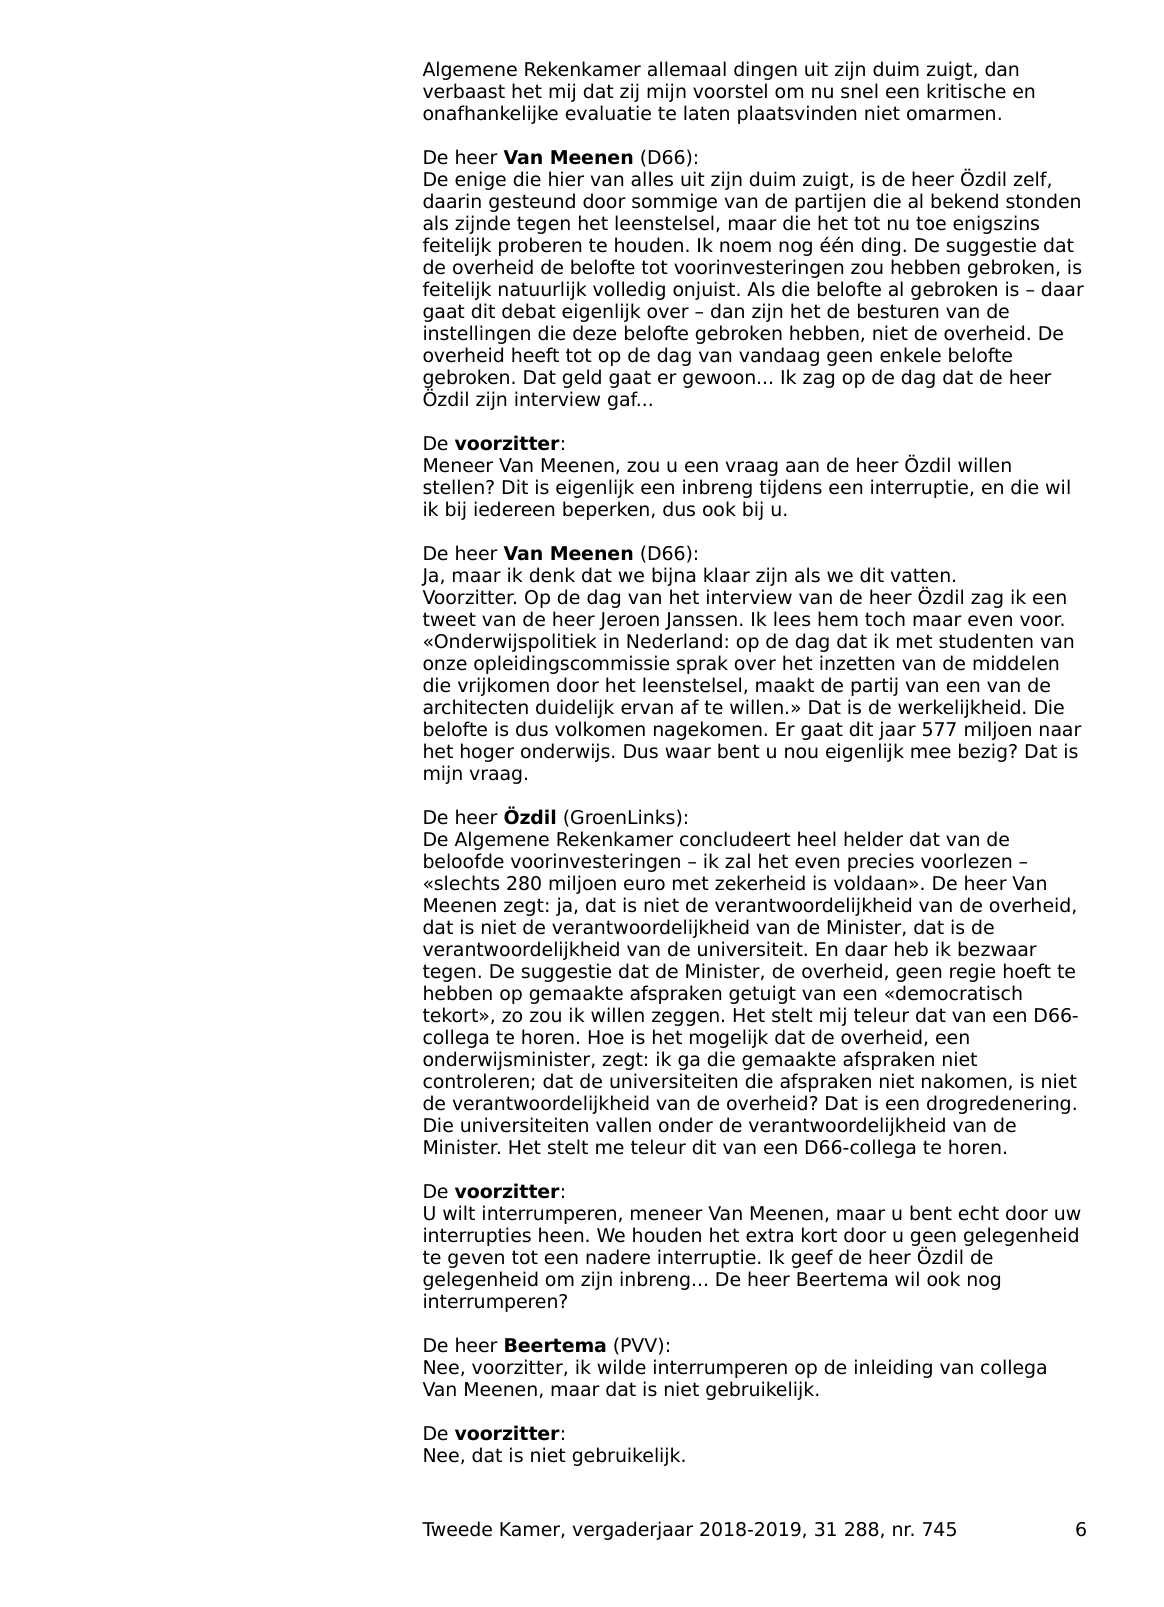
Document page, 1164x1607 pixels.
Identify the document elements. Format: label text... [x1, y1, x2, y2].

text De voorzitter: [422, 1423, 1087, 1445]
text U wilt interrumperen, meneer Van Meenen, maar u bent echt door uw interrupties heen. We houden het extra kort door u geen gelegenheid te geven tot een nadere interruptie. Ik geef de heer Özdil de gelegenheid om zijn inbreng... De heer Beertema wil ook nog interrumperen? [422, 1203, 1087, 1313]
text De heer Özdil (GroenLinks): [422, 807, 1087, 829]
text De Algemene Rekenkamer concludeert heel helder dat van de beloofde voorinvesteringen – ik zal het even precies voorlezen – «slechts 280 miljoen euro met zekerheid is voldaan». De heer Van Meenen zegt: ja, dat is niet de verantwoordelijkheid van de overheid, dat is niet de verantwoordelijkheid van de Minister, dat is de verantwoordelijkheid van de universiteit. En daar heb ik bezwaar tegen. De suggestie dat de Minister, de overheid, geen regie hoeft te hebben op gemaakte afspraken getuigt van een «democratisch tekort», zo zou ik willen zeggen. Het stelt mij teleur dat van een D66-collega te horen. Hoe is het mogelijk dat de overheid, een onderwijsminister, zegt: ik ga die gemaakte afspraken niet controleren; dat de universiteiten die afspraken niet nakomen, is niet de verantwoordelijkheid van de overheid? Dat is een drogredenering. Die universiteiten vallen onder de verantwoordelijkheid van de Minister. Het stelt me teleur dit van een D66-collega te horen. [422, 829, 1087, 1159]
text Algemene Rekenkamer allemaal dingen uit zijn duim zuigt, dan verbaast het mij dat zij mijn voorstel om nu snel een kritische en onafhankelijke evaluatie te laten plaatsvinden niet omarmen. [422, 59, 1087, 125]
text De enige die hier van alles uit zijn duim zuigt, is de heer Özdil zelf, daarin gesteund door sommige van de partijen die al bekend stonden als zijnde tegen het leenstelsel, maar die het tot nu toe enigszins feitelijk proberen te houden. Ik noem nog één ding. De suggestie dat de overheid de belofte tot voorinvesteringen zou hebben gebroken, is feitelijk natuurlijk volledig onjuist. Als die belofte al gebroken is – daar gaat dit debat eigenlijk over – dan zijn het de besturen van de instellingen die deze belofte gebroken hebben, niet de overheid. De overheid heeft tot op de dag van vandaag geen enkele belofte gebroken. Dat geld gaat er gewoon... Ik zag op de dag dat de heer Özdil zijn interview gaf... [422, 169, 1087, 411]
text Voorzitter. Op de dag van het interview van de heer Özdil zag ik een tweet van de heer Jeroen Janssen. Ik lees hem toch maar even voor. «Onderwijspolitiek in Nederland: op de dag dat ik met studenten van onze opleidingscommissie sprak over het inzetten van de middelen die vrijkomen door het leenstelsel, maakt de partij van een van de architecten duidelijk ervan af te willen.» Dat is de werkelijkheid. Die belofte is dus volkomen nagekomen. Er gaat dit jaar 577 miljoen naar het hoger onderwijs. Dus waar bent u nou eigenlijk mee bezig? Dat is mijn vraag. [422, 587, 1087, 785]
text De heer Van Meenen (D66): [422, 147, 1087, 169]
text De heer Beertema (PVV): [422, 1335, 1087, 1357]
text De heer Van Meenen (D66): [422, 543, 1087, 565]
text De voorzitter: [422, 433, 1087, 455]
text De voorzitter: [422, 1181, 1087, 1203]
text Ja, maar ik denk dat we bijna klaar zijn als we dit vatten. [422, 565, 1087, 587]
text Meneer Van Meenen, zou u een vraag aan de heer Özdil willen stellen? Dit is eigenlijk een inbreng tijdens een interruptie, en die wil ik bij iedereen beperken, dus ook bij u. [422, 455, 1087, 521]
text Nee, voorzitter, ik wilde interrumperen op de inleiding van collega Van Meenen, maar dat is niet gebruikelijk. [422, 1357, 1087, 1401]
text Nee, dat is niet gebruikelijk. [422, 1445, 1087, 1467]
